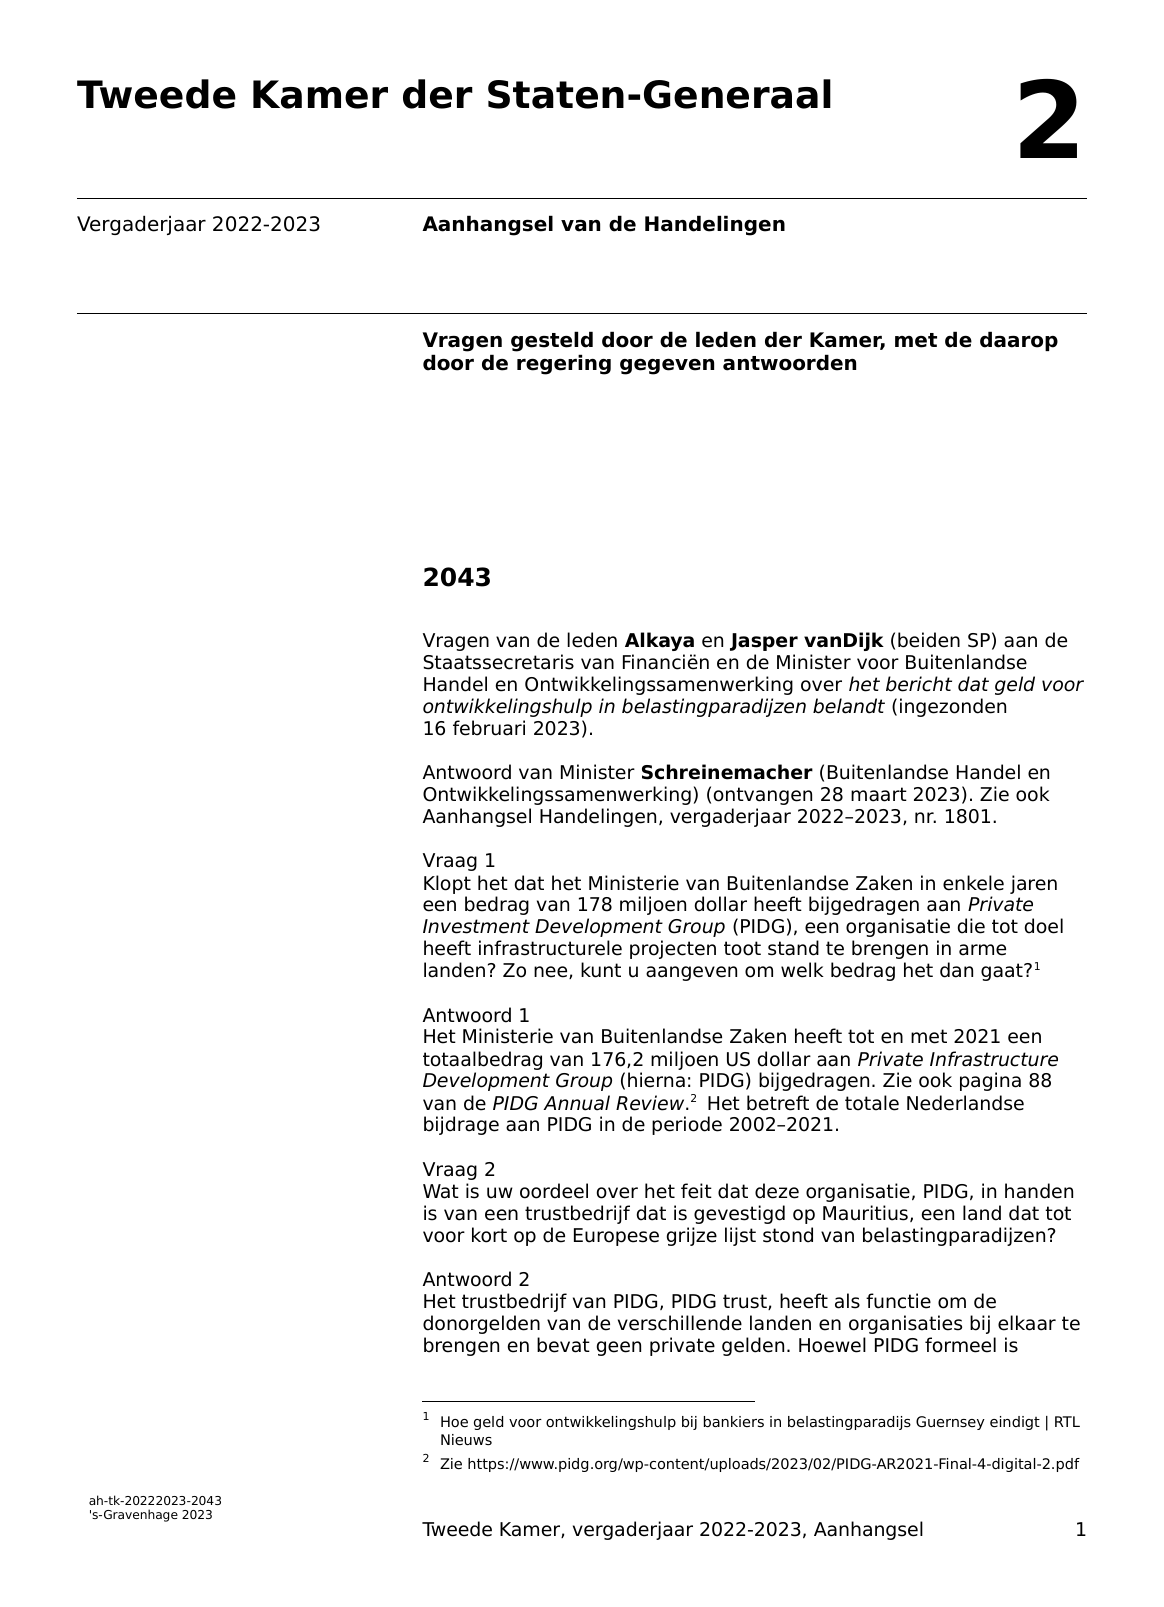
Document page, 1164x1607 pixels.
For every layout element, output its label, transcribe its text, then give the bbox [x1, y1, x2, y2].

text Hoe geld voor ontwikkelingshulp bij bankiers in belastingparadijs Guernsey eindigt | RTL Nieuws [422, 1410, 1087, 1449]
table_cell Vergaderjaar 2022-2023 [77, 199, 422, 313]
text Wat is uw oordeel over het feit dat deze organisatie, PIDG, in handen is van een trustbedrijf dat is gevestigd op Mauritius, een land dat tot voor kort op de Europese grijze lijst stond van belastingparadijzen? [422, 1181, 1087, 1246]
text 's-Gravenhage 2023 [88, 1508, 323, 1522]
table_cell Vragen gesteld door de leden der Kamer, met de daarop door de regering gegeven antwoorden [422, 314, 1087, 375]
text Antwoord 2 [422, 1269, 1087, 1291]
text ah-tk-20222023-2043 [88, 1494, 323, 1508]
text Vraag 1 [422, 850, 1087, 872]
table_cell [77, 314, 422, 375]
text Antwoord van Minister Schreinemacher (Buitenlandse Handel en Ontwikkelingssamenwerking) (ontvangen 28 maart 2023). Zie ook Aanhangsel Handelingen, vergaderjaar 2022–2023, nr. 1801. [422, 762, 1087, 828]
text Het trustbedrijf van PIDG, PIDG trust, heeft als functie om de donorgelden van de verschillende landen en organisaties bij elkaar te brengen en bevat geen private gelden. Hoewel PIDG formeel is [422, 1291, 1087, 1357]
text Vraag 2 [422, 1158, 1087, 1181]
text Klopt het dat het Ministerie van Buitenlandse Zaken in enkele jaren een bedrag van 178 miljoen dollar heeft bijgedragen aan Private Investment Development Group (PIDG), een organisatie die tot doel heeft infrastructurele projecten toot stand te brengen in arme landen? Zo nee, kunt u aangeven om welk bedrag het dan gaat? [422, 872, 1087, 982]
table_header Tweede Kamer der Staten-Generaal [77, 59, 886, 198]
table_cell Aanhangsel van de Handelingen [422, 199, 1087, 313]
text Vragen van de leden Alkaya en Jasper vanDijk (beiden SP) aan de Staatssecretaris van Financiën en de Minister voor Buitenlandse Handel en Ontwikkelingssamenwerking over het bericht dat geld voor ontwikkelingshulp in belastingparadijzen belandt (ingezonden 16 februari 2023). [422, 630, 1087, 740]
text Zie https://www.pidg.org/wp-content/uploads/2023/02/PIDG-AR2021-Final-4-digital-2.pdf [422, 1452, 1087, 1474]
text Antwoord 1 [422, 1004, 1087, 1026]
table_header 2 [886, 59, 1087, 198]
text 2043 [422, 563, 1087, 592]
text Het Ministerie van Buitenlandse Zaken heeft tot en met 2021 een totaalbedrag van 176,2 miljoen US dollar aan Private Infrastructure Development Group (hierna: PIDG) bijgedragen. Zie ook pagina 88 van de PIDG Annual Review. Het betreft de totale Nederlandse bijdrage aan PIDG in de periode 2002–2021. [422, 1026, 1087, 1136]
